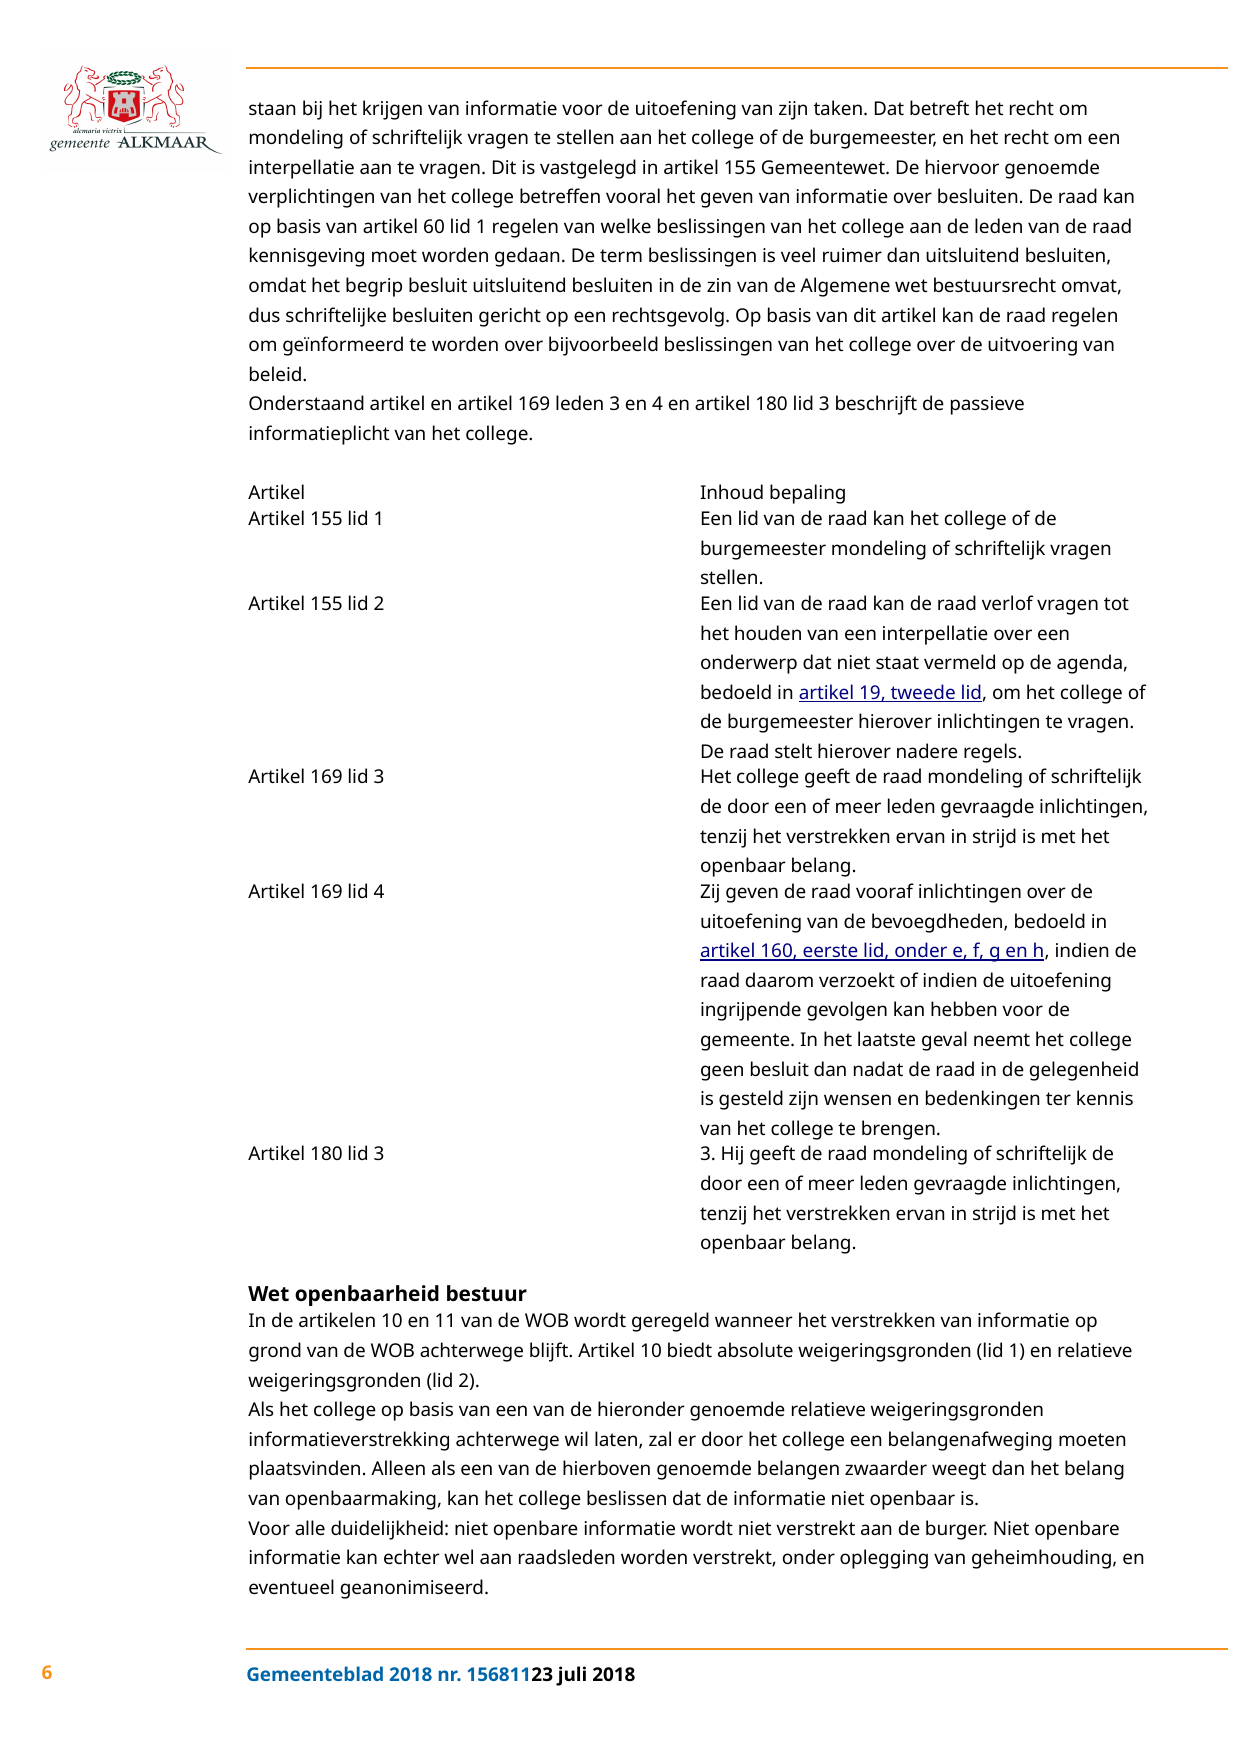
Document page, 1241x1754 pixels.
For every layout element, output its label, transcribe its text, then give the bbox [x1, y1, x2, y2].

text Voor alle duidelijkheid: niet openbare informatie wordt niet verstrekt aan de burger. Niet openbare informatie kan echter wel aan raadsleden worden verstrekt, onder oplegging van geheimhouding, en eventueel geanonimiseerd. [248, 1515, 1152, 1599]
table_cell 3. Hij geeft de raad mondeling of schriftelijk de door een of meer leden gevraagde inlichtingen, tenzij het verstrekken ervan in strijd is met het openbaar belang. [700, 1141, 1152, 1255]
table_cell Een lid van de raad kan de raad verlof vragen tot het houden van een interpellatie over een onderwerp dat niet staat vermeld op de agenda, bedoeld in artikel 19, tweede lid, om het college of de burgemeester hierover inlichtingen te vragen. De raad stelt hierover nadere regels. [700, 590, 1152, 764]
table_cell Artikel 155 lid 1 [248, 505, 700, 590]
text Als het college op basis van een van de hieronder genoemde relatieve weigeringsgronden informatieverstrekking achterwege wil laten, zal er door het college een belangenafweging moeten plaatsvinden. Alleen als een van de hierboven genoemde belangen zwaarder weegt dan het belang van openbaarmaking, kan het college beslissen dat de informatie niet openbaar is. [248, 1396, 1152, 1511]
table_header Inhoud bepaling [700, 480, 1152, 505]
picture [41, 47, 231, 172]
table_cell Artikel 180 lid 3 [248, 1141, 700, 1255]
text staan bij het krijgen van informatie voor de uitoefening van zijn taken. Dat betreft het recht om mondeling of schriftelijk vragen te stellen aan het college of de burgemeester, en het recht om een interpellatie aan te vragen. Dit is vastgelegd in artikel 155 Gemeentewet. De hiervoor genoemde verplichtingen van het college betreffen vooral het geven van informatie over besluiten. De raad kan op basis van artikel 60 lid 1 regelen van welke beslissingen van het college aan de leden van de raad kennisgeving moet worden gedaan. De term beslissingen is veel ruimer dan uitsluitend besluiten, omdat het begrip besluit uitsluitend besluiten in de zin van de Algemene wet bestuursrecht omvat, dus schriftelijke besluiten gericht op een rechtsgevolg. Op basis van dit artikel kan de raad regelen om geïnformeerd te worden over bijvoorbeeld beslissingen van het college over de uitvoering van beleid. [248, 95, 1152, 387]
table_cell Artikel 169 lid 4 [248, 878, 700, 1141]
text In de artikelen 10 en 11 van de WOB wordt geregeld wanneer het verstrekken van informatie op grond van de WOB achterwege blijft. Artikel 10 biedt absolute weigeringsgronden (lid 1) en relatieve weigeringsgronden (lid 2). [248, 1308, 1152, 1392]
text Onderstaand artikel en artikel 169 leden 3 en 4 en artikel 180 lid 3 beschrijft de passieve informatieplicht van het college. [248, 391, 1152, 446]
text Wet openbaarheid bestuur [248, 1279, 1152, 1308]
table_header Artikel [248, 480, 700, 505]
table_cell Een lid van de raad kan het college of de burgemeester mondeling of schriftelijk vragen stellen. [700, 505, 1152, 590]
table_cell Het college geeft de raad mondeling of schriftelijk de door een of meer leden gevraagde inlichtingen, tenzij het verstrekken ervan in strijd is met het openbaar belang. [700, 764, 1152, 878]
table_cell Artikel 155 lid 2 [248, 590, 700, 764]
table_cell Artikel 169 lid 3 [248, 764, 700, 878]
table_cell Zij geven de raad vooraf inlichtingen over de uitoefening van de bevoegdheden, bedoeld in artikel 160, eerste lid, onder e, f, g en h, indien de raad daarom verzoekt of indien de uitoefening ingrijpende gevolgen kan hebben voor de gemeente. In het laatste geval neemt het college geen besluit dan nadat de raad in de gelegenheid is gesteld zijn wensen en bedenkingen ter kennis van het college te brengen. [700, 878, 1152, 1141]
